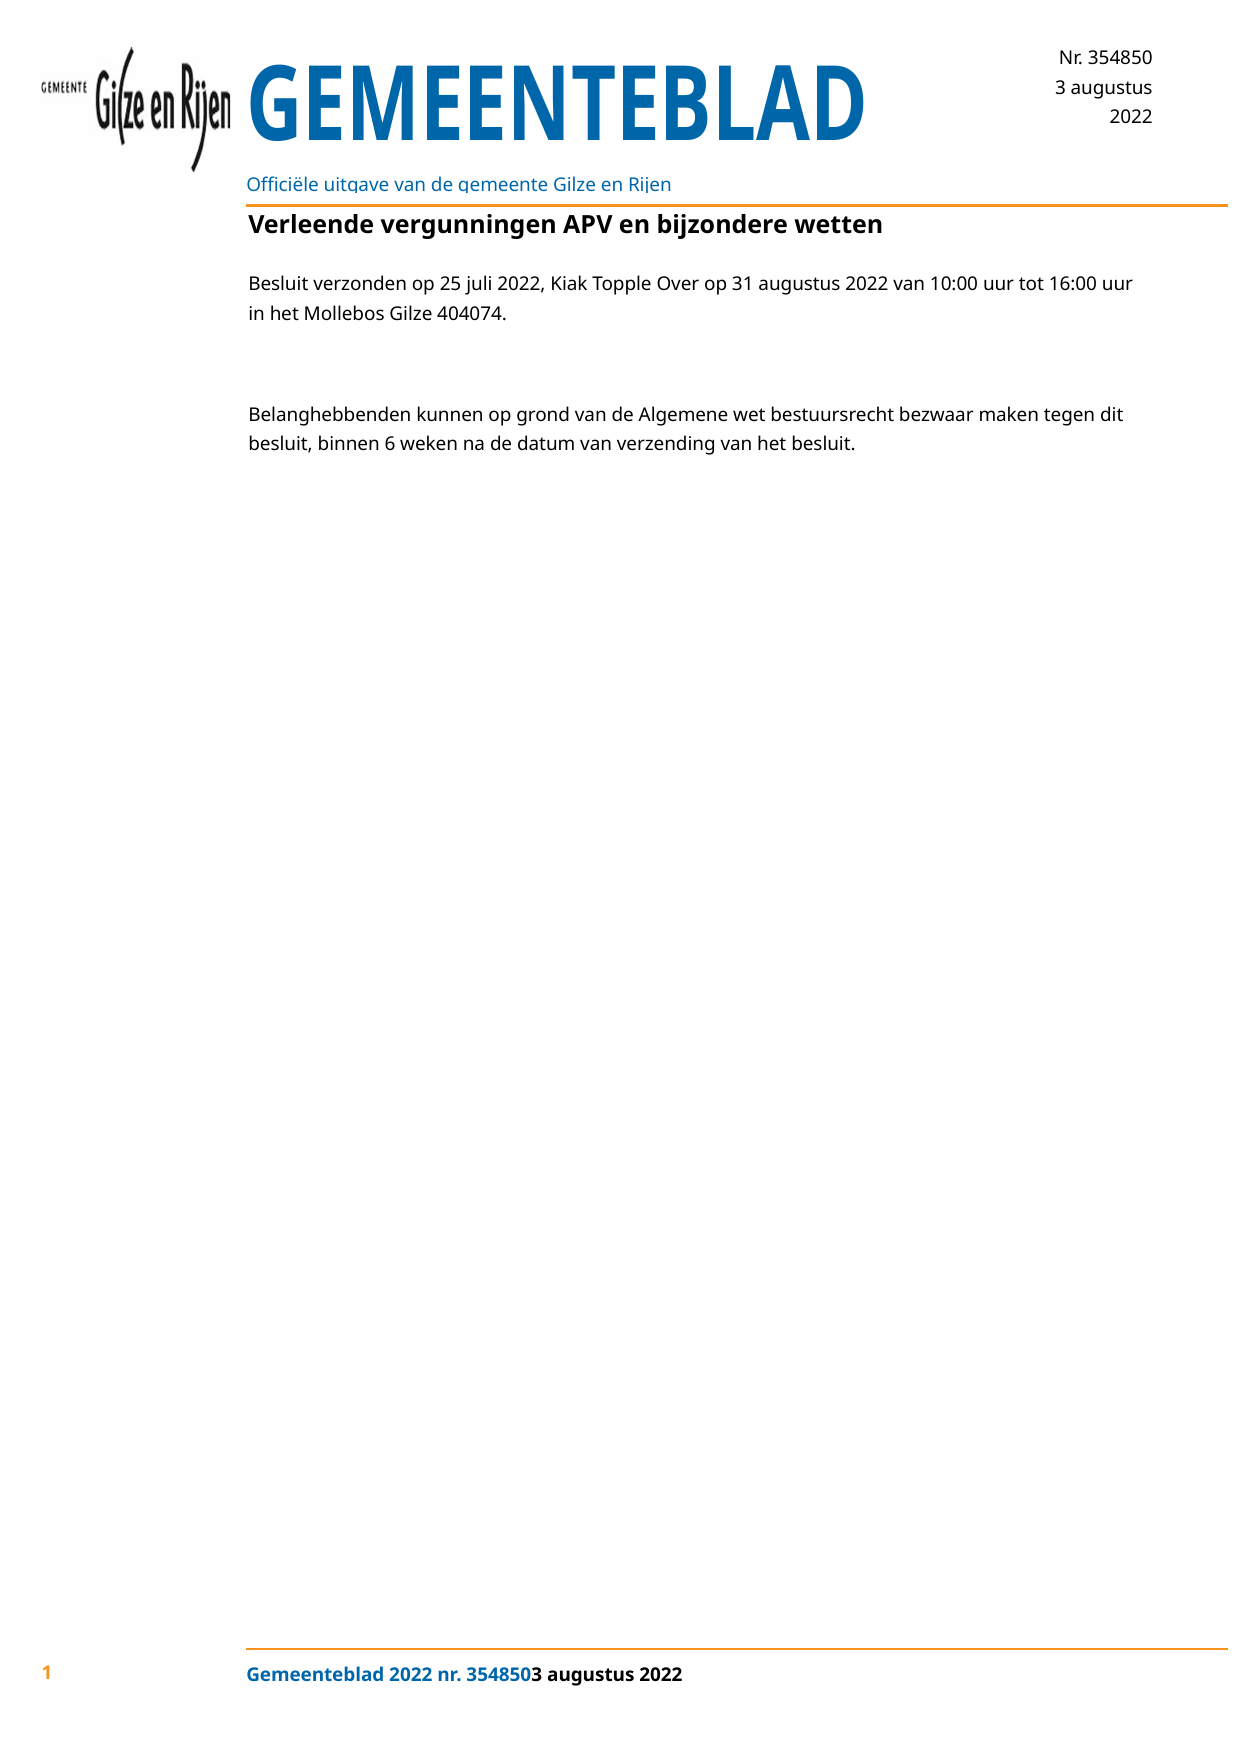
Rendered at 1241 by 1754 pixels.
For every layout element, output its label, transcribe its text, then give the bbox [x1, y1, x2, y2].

picture [41, 47, 231, 172]
text Verleende vergunningen APV en bijzondere wetten [248, 207, 1152, 241]
text Belanghebbenden kunnen op grond van de Algemene wet bestuursrecht bezwaar maken tegen dit besluit, binnen 6 weken na de datum van verzending van het besluit. [248, 401, 1152, 456]
text Besluit verzonden op 25 juli 2022, Kiak Topple Over op 31 augustus 2022 van 10:00 uur tot 16:00 uur in het Mollebos Gilze 404074. [248, 270, 1152, 326]
